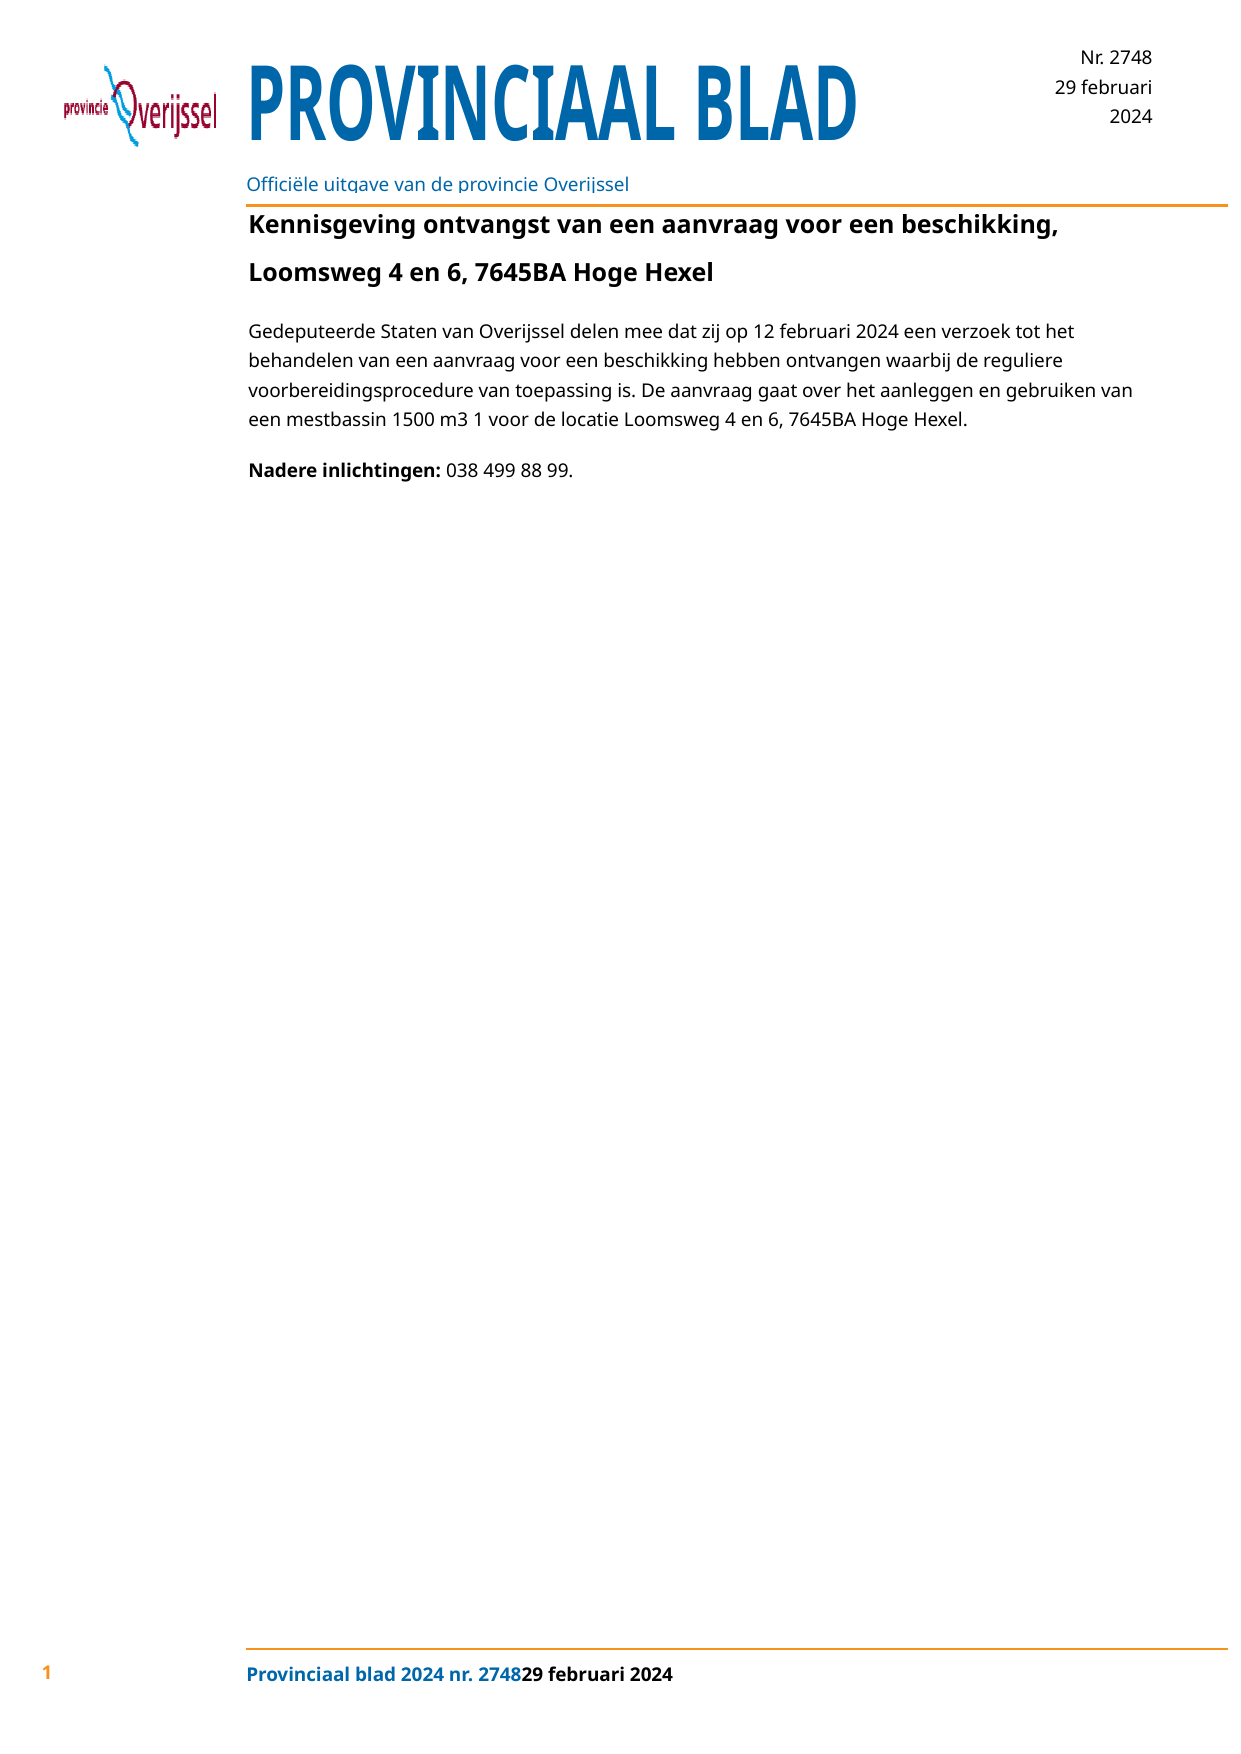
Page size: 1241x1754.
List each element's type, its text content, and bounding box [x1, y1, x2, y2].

text Kennisgeving ontvangst van een aanvraag voor een beschikking, Loomsweg 4 en 6, 7645BA Hoge Hexel [248, 207, 1152, 288]
picture [41, 47, 231, 172]
text Gedeputeerde Staten van Overijssel delen mee dat zij op 12 februari 2024 een verzoek tot het behandelen van een aanvraag voor een beschikking hebben ontvangen waarbij de reguliere voorbereidingsprocedure van toepassing is. De aanvraag gaat over het aanleggen en gebruiken van een mestbassin 1500 m3 1 voor de locatie Loomsweg 4 en 6, 7645BA Hoge Hexel. [248, 318, 1152, 432]
text Nadere inlichtingen: 038 499 88 99. [248, 457, 1152, 483]
